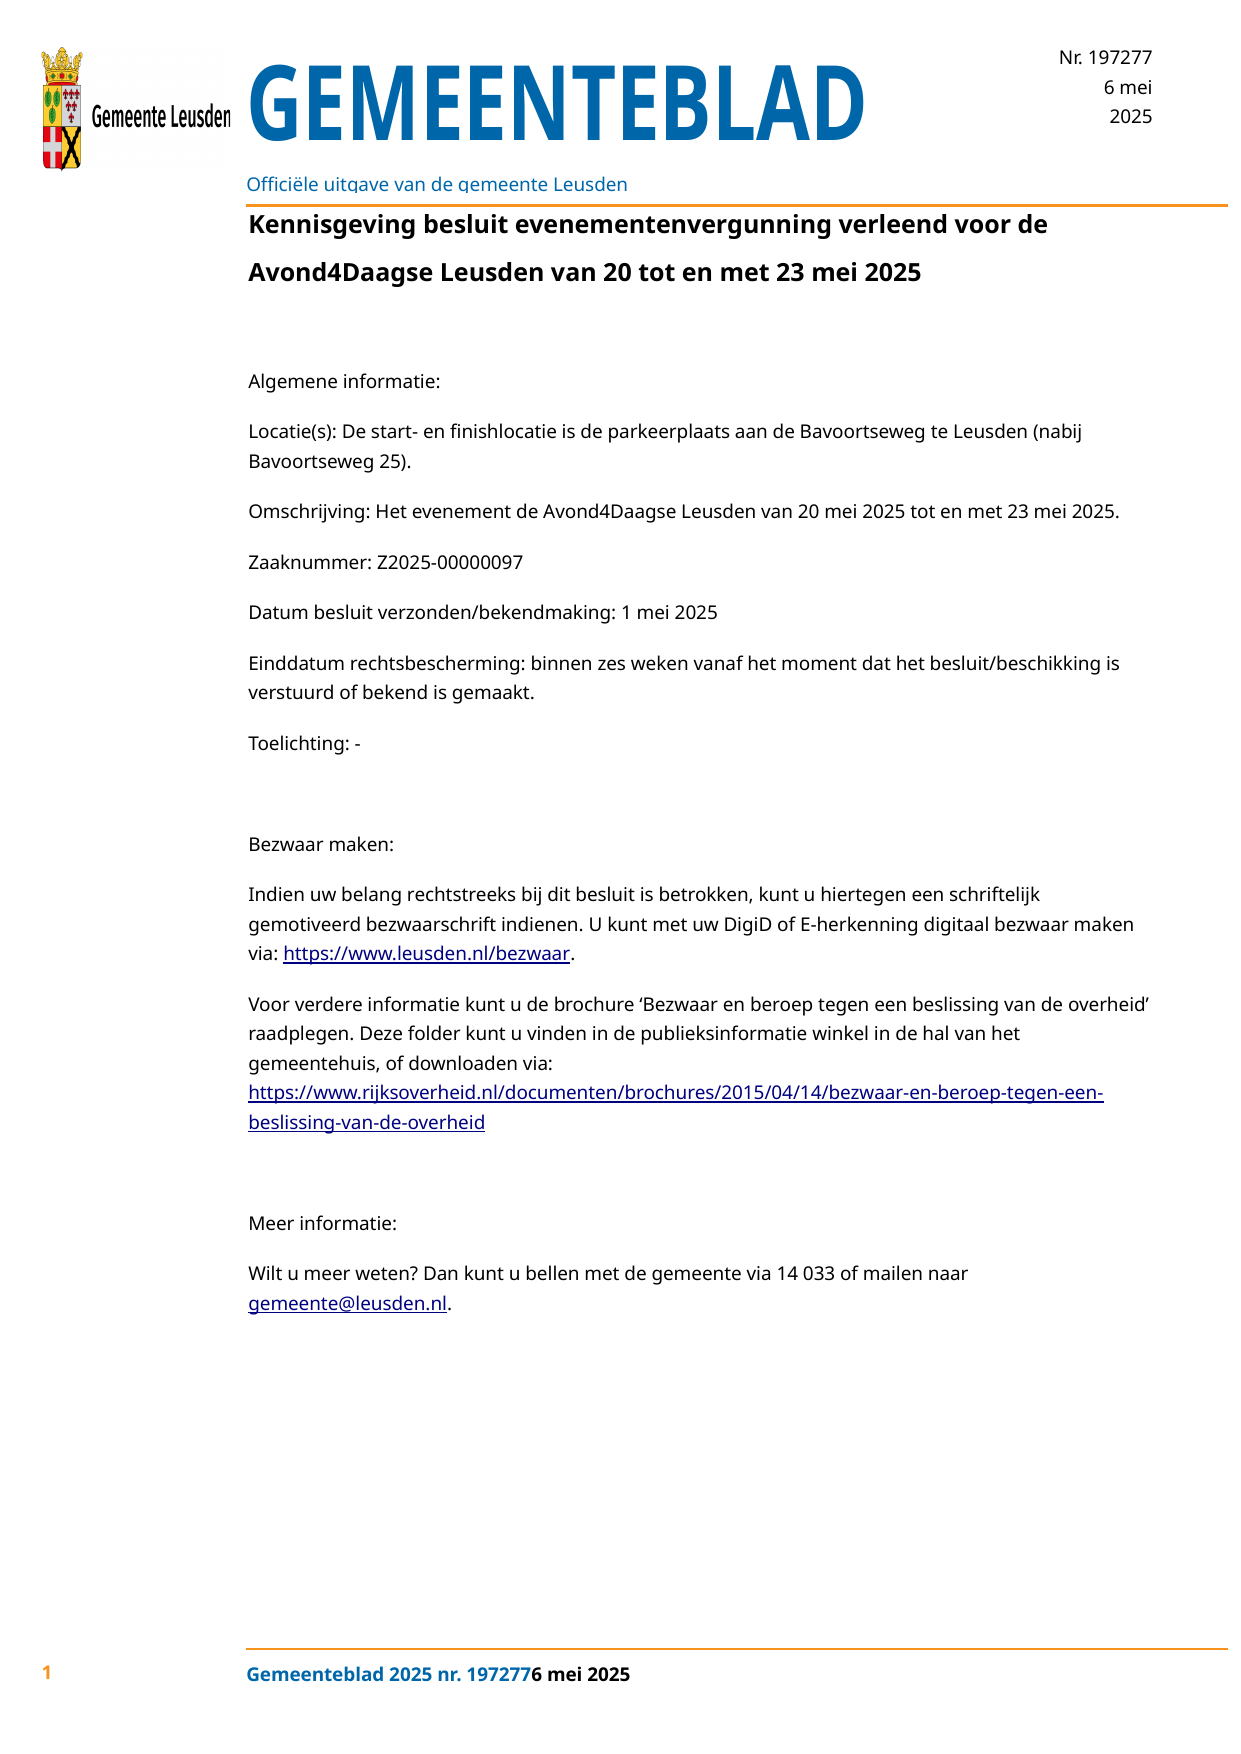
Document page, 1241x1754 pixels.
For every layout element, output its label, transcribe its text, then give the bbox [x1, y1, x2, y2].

text Indien uw belang rechtstreeks bij dit besluit is betrokken, kunt u hiertegen een schriftelijk gemotiveerd bezwaarschrift indienen. U kunt met uw DigiD of E-herkenning digitaal bezwaar maken via: https://www.leusden.nl/bezwaar. [248, 881, 1152, 966]
text Zaaknummer: Z2025-00000097 [248, 549, 1152, 575]
text Algemene informatie: [248, 368, 1152, 394]
text Einddatum rechtsbescherming: binnen zes weken vanaf het moment dat het besluit/beschikking is verstuurd of bekend is gemaakt. [248, 650, 1152, 705]
text Datum besluit verzonden/bekendmaking: 1 mei 2025 [248, 599, 1152, 625]
text Wilt u meer weten? Dan kunt u bellen met de gemeente via 14 033 of mailen naar gemeente@leusden.nl. [248, 1260, 1152, 1316]
text Locatie(s): De start- en finishlocatie is de parkeerplaats aan de Bavoortseweg te Leusden (nabij Bavoortseweg 25). [248, 419, 1152, 474]
text Bezwaar maken: [248, 831, 1152, 857]
text Voor verdere informatie kunt u de brochure ‘Bezwaar en beroep tegen een beslissing van de overheid’ raadplegen. Deze folder kunt u vinden in de publieksinformatie winkel in de hal van het gemeentehuis, of downloaden via: https://www.rijksoverheid.nl/documenten/brochures/2015/04/14/bezwaar-en-beroep-tegen-een-beslissing-van-de-overheid [248, 991, 1152, 1135]
text Toelichting: - [248, 730, 1152, 756]
picture [41, 47, 231, 172]
text Omschrijving: Het evenement de Avond4Daagse Leusden van 20 mei 2025 tot en met 23 mei 2025. [248, 499, 1152, 524]
text Kennisgeving besluit evenementenvergunning verleend voor de Avond4Daagse Leusden van 20 tot en met 23 mei 2025 [248, 207, 1152, 288]
text Meer informatie: [248, 1210, 1152, 1236]
